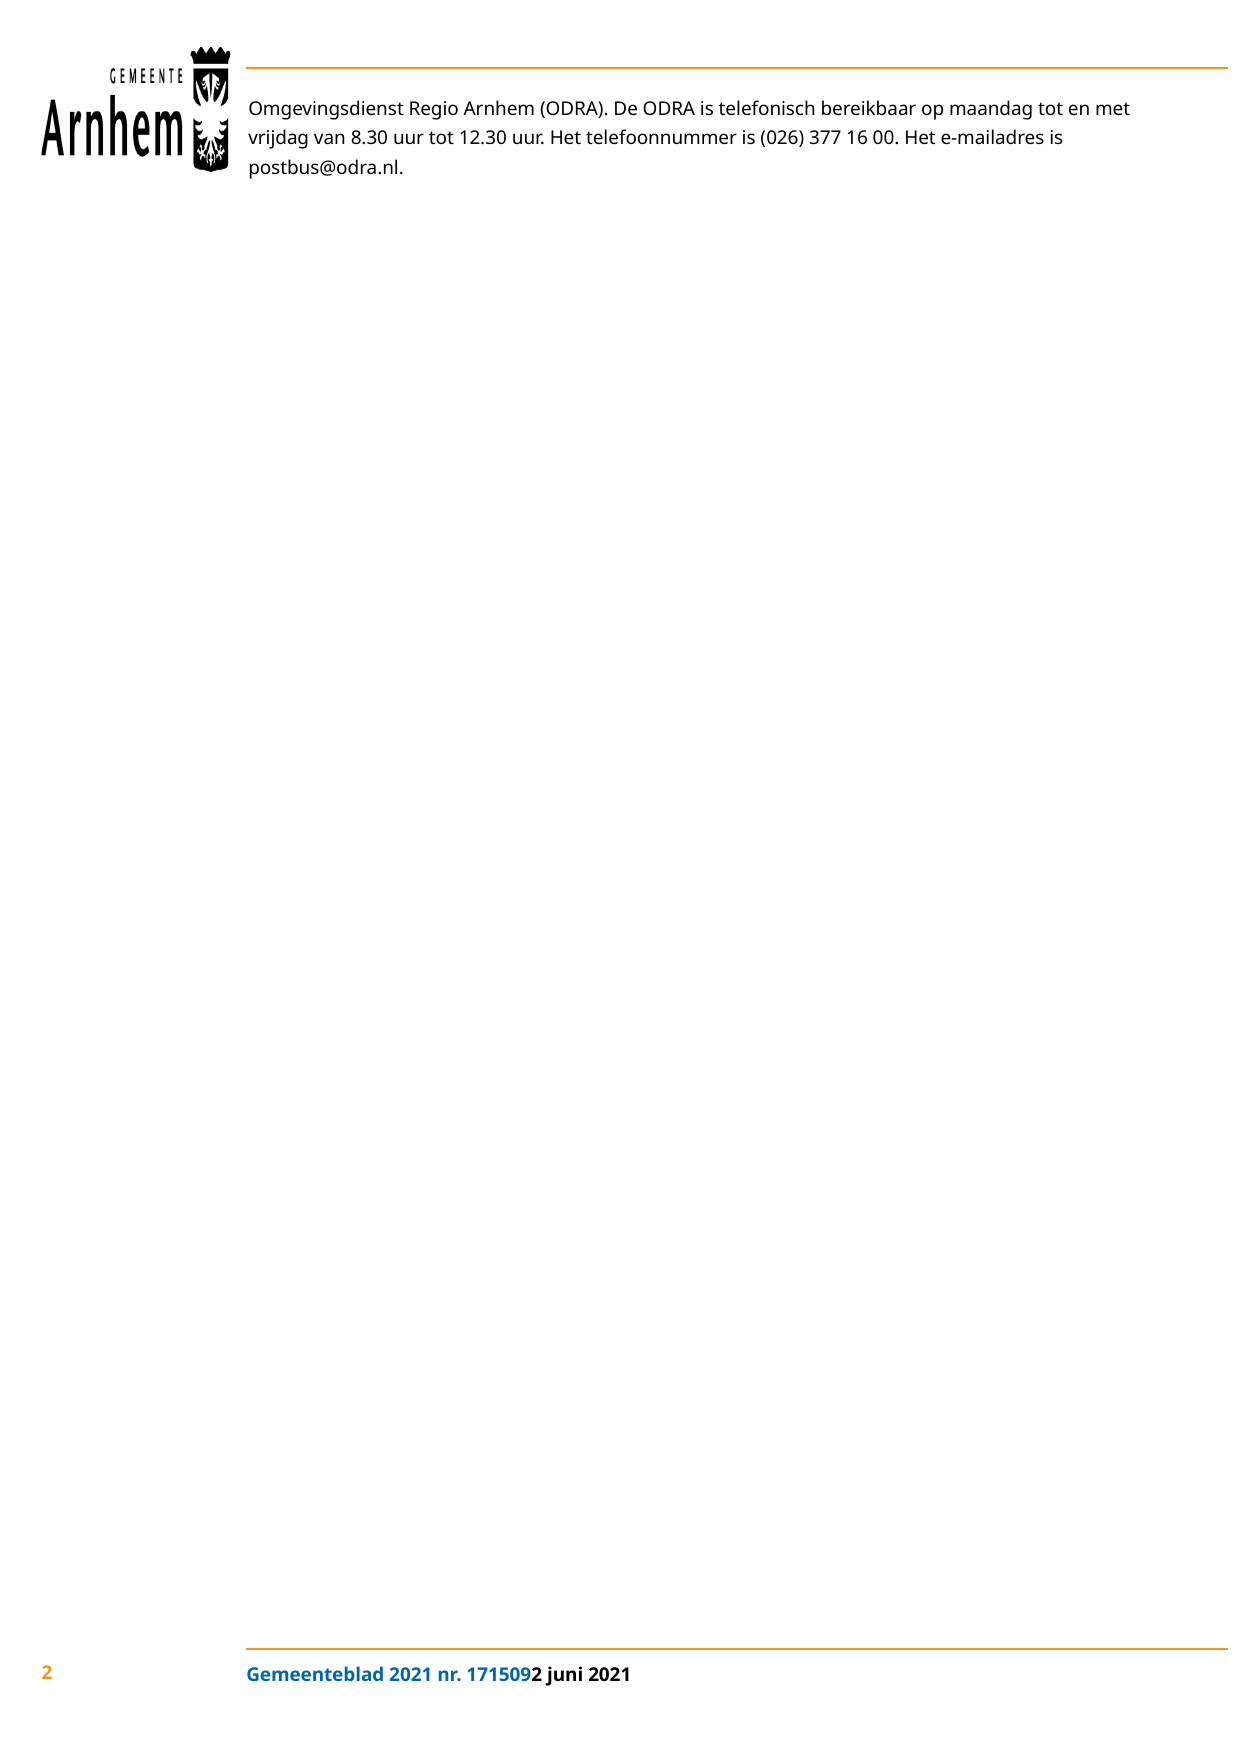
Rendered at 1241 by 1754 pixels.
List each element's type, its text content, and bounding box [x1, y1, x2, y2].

picture [41, 47, 231, 172]
text Omgevingsdienst Regio Arnhem (ODRA). De ODRA is telefonisch bereikbaar op maandag tot en met vrijdag van 8.30 uur tot 12.30 uur. Het telefoonnummer is (026) 377 16 00. Het e-mailadres is postbus@odra.nl. [248, 95, 1152, 180]
